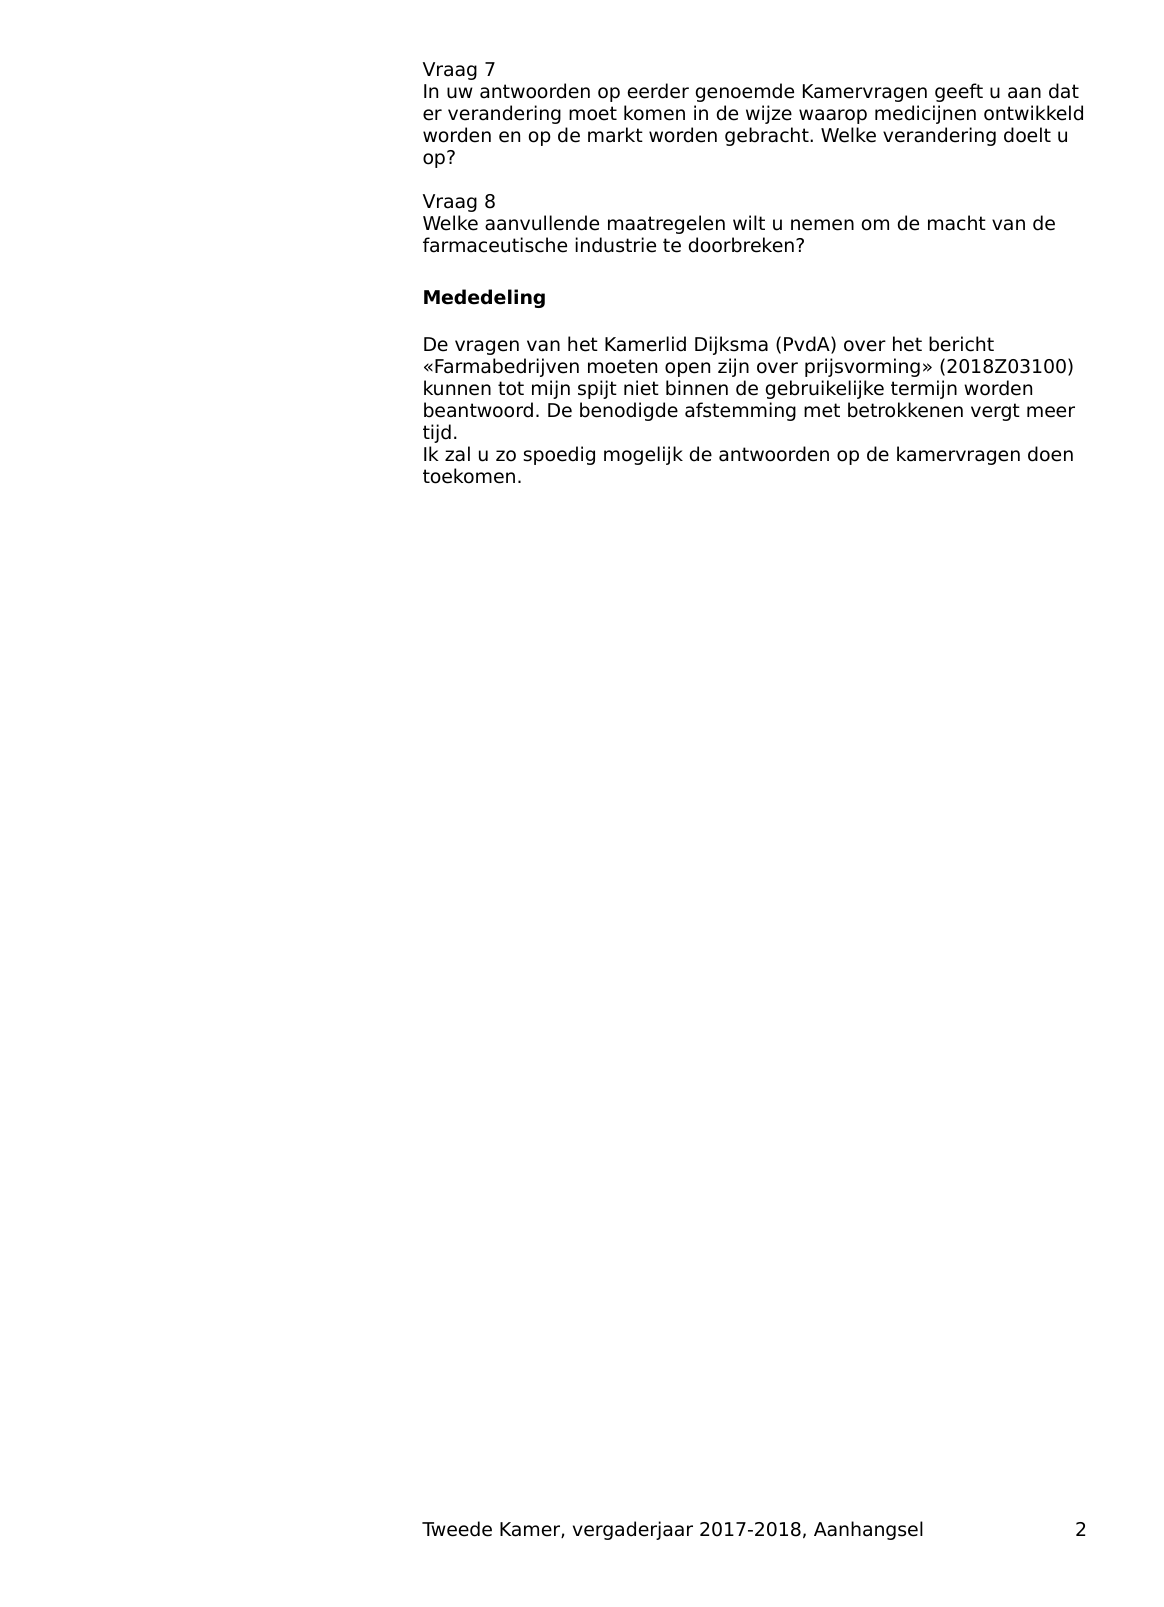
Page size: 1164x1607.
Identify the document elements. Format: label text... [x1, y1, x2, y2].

subtitle Mededeling [422, 287, 1087, 309]
text De vragen van het Kamerlid Dijksma (PvdA) over het bericht «Farmabedrijven moeten open zijn over prijsvorming» (2018Z03100) kunnen tot mijn spijt niet binnen de gebruikelijke termijn worden beantwoord. De benodigde afstemming met betrokkenen vergt meer tijd. [422, 334, 1087, 444]
text Vraag 7 [422, 59, 1087, 81]
text Ik zal u zo spoedig mogelijk de antwoorden op de kamervragen doen toekomen. [422, 444, 1087, 488]
text In uw antwoorden op eerder genoemde Kamervragen geeft u aan dat er verandering moet komen in de wijze waarop medicijnen ontwikkeld worden en op de markt worden gebracht. Welke verandering doelt u op? [422, 81, 1087, 169]
text Vraag 8 [422, 191, 1087, 213]
text Welke aanvullende maatregelen wilt u nemen om de macht van de farmaceutische industrie te doorbreken? [422, 213, 1087, 257]
